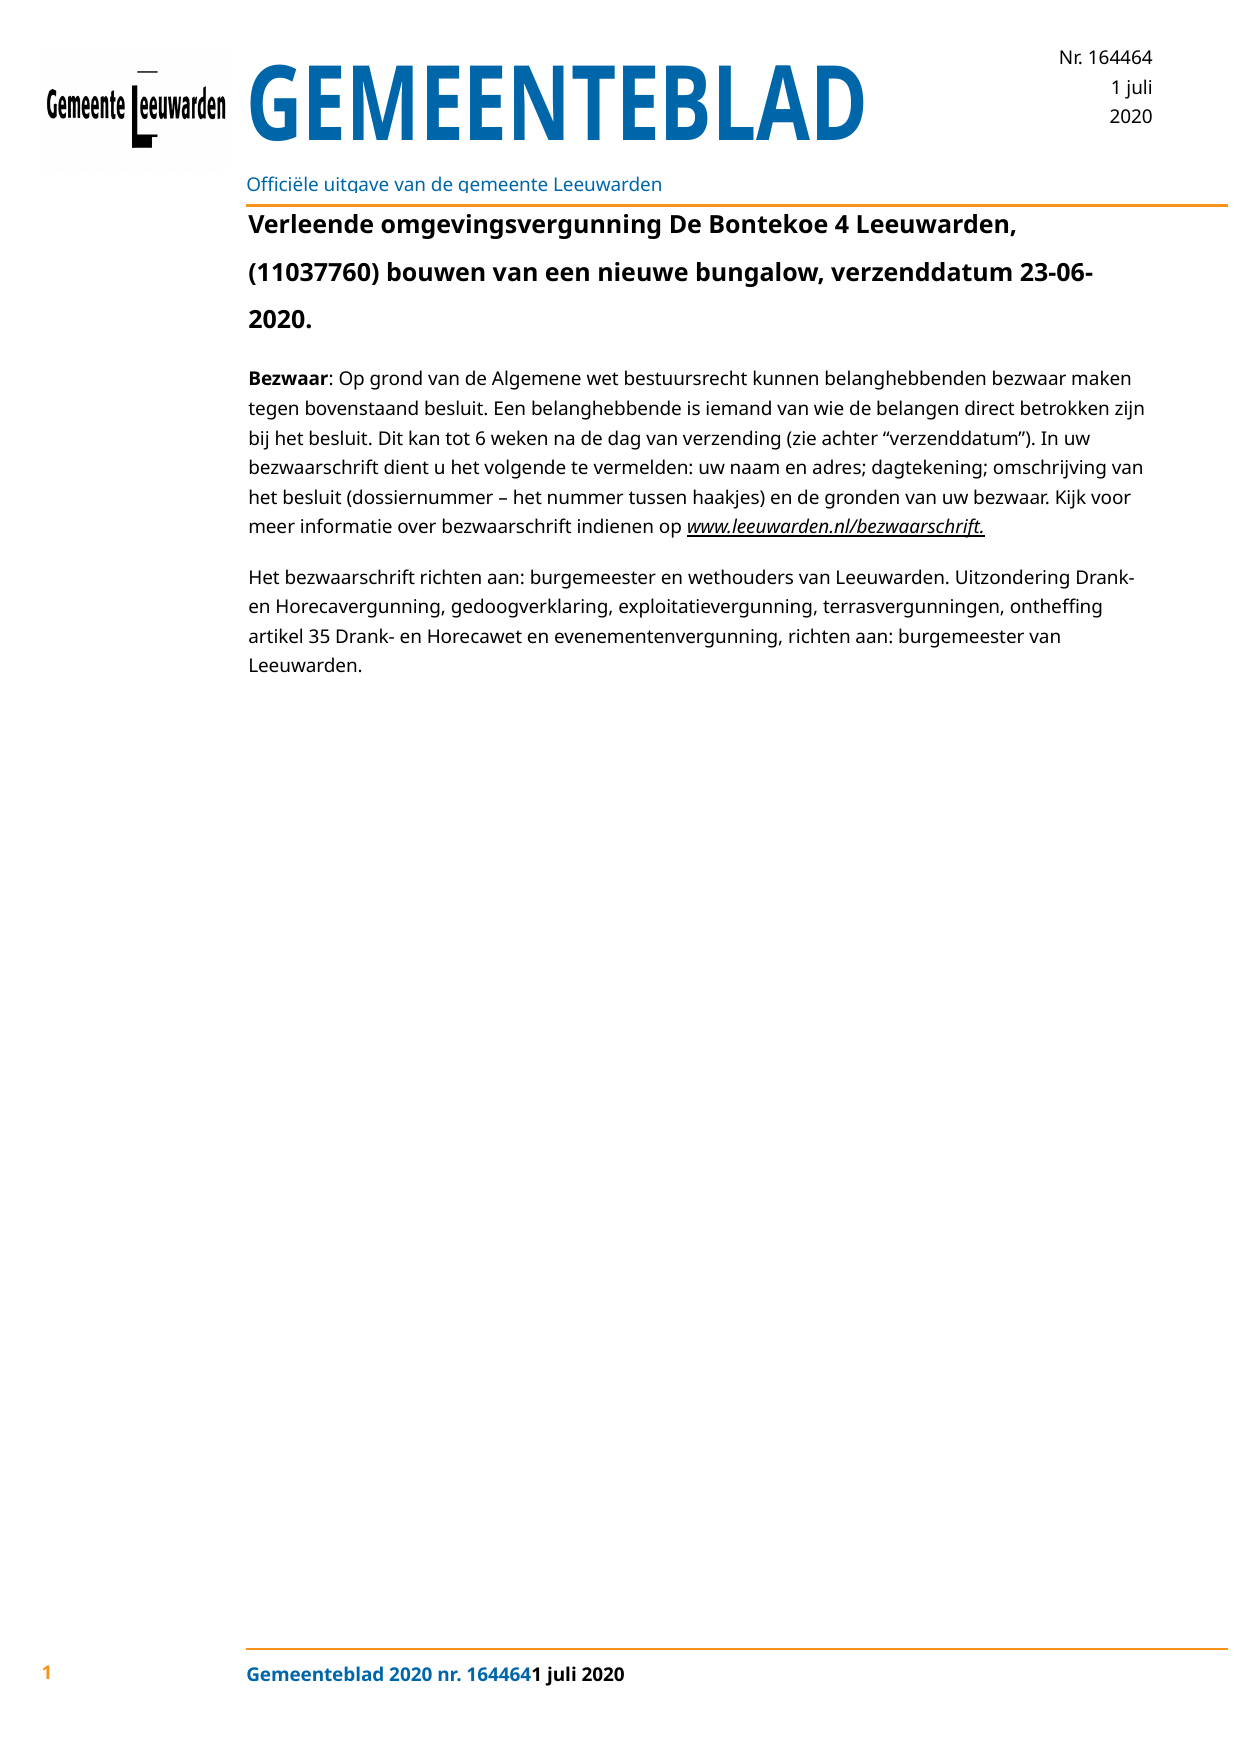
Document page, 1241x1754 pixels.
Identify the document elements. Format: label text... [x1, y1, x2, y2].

text Verleende omgevingsvergunning De Bontekoe 4 Leeuwarden, (11037760) bouwen van een nieuwe bungalow, verzenddatum 23-06-2020. [248, 207, 1152, 336]
picture [41, 47, 231, 172]
text Het bezwaarschrift richten aan: burgemeester en wethouders van Leeuwarden. Uitzondering Drank- en Horecavergunning, gedoogverklaring, exploitatievergunning, terrasvergunningen, ontheffing artikel 35 Drank- en Horecawet en evenementenvergunning, richten aan: burgemeester van Leeuwarden. [248, 564, 1152, 678]
text Bezwaar: Op grond van de Algemene wet bestuursrecht kunnen belanghebbenden bezwaar maken tegen bovenstaand besluit. Een belanghebbende is iemand van wie de belangen direct betrokken zijn bij het besluit. Dit kan tot 6 weken na de dag van verzending (zie achter “verzenddatum”). In uw bezwaarschrift dient u het volgende te vermelden: uw naam en adres; dagtekening; omschrijving van het besluit (dossiernummer – het nummer tussen haakjes) en de gronden van uw bezwaar. Kijk voor meer informatie over bezwaarschrift indienen op www.leeuwarden.nl/bezwaarschrift. [248, 366, 1152, 539]
